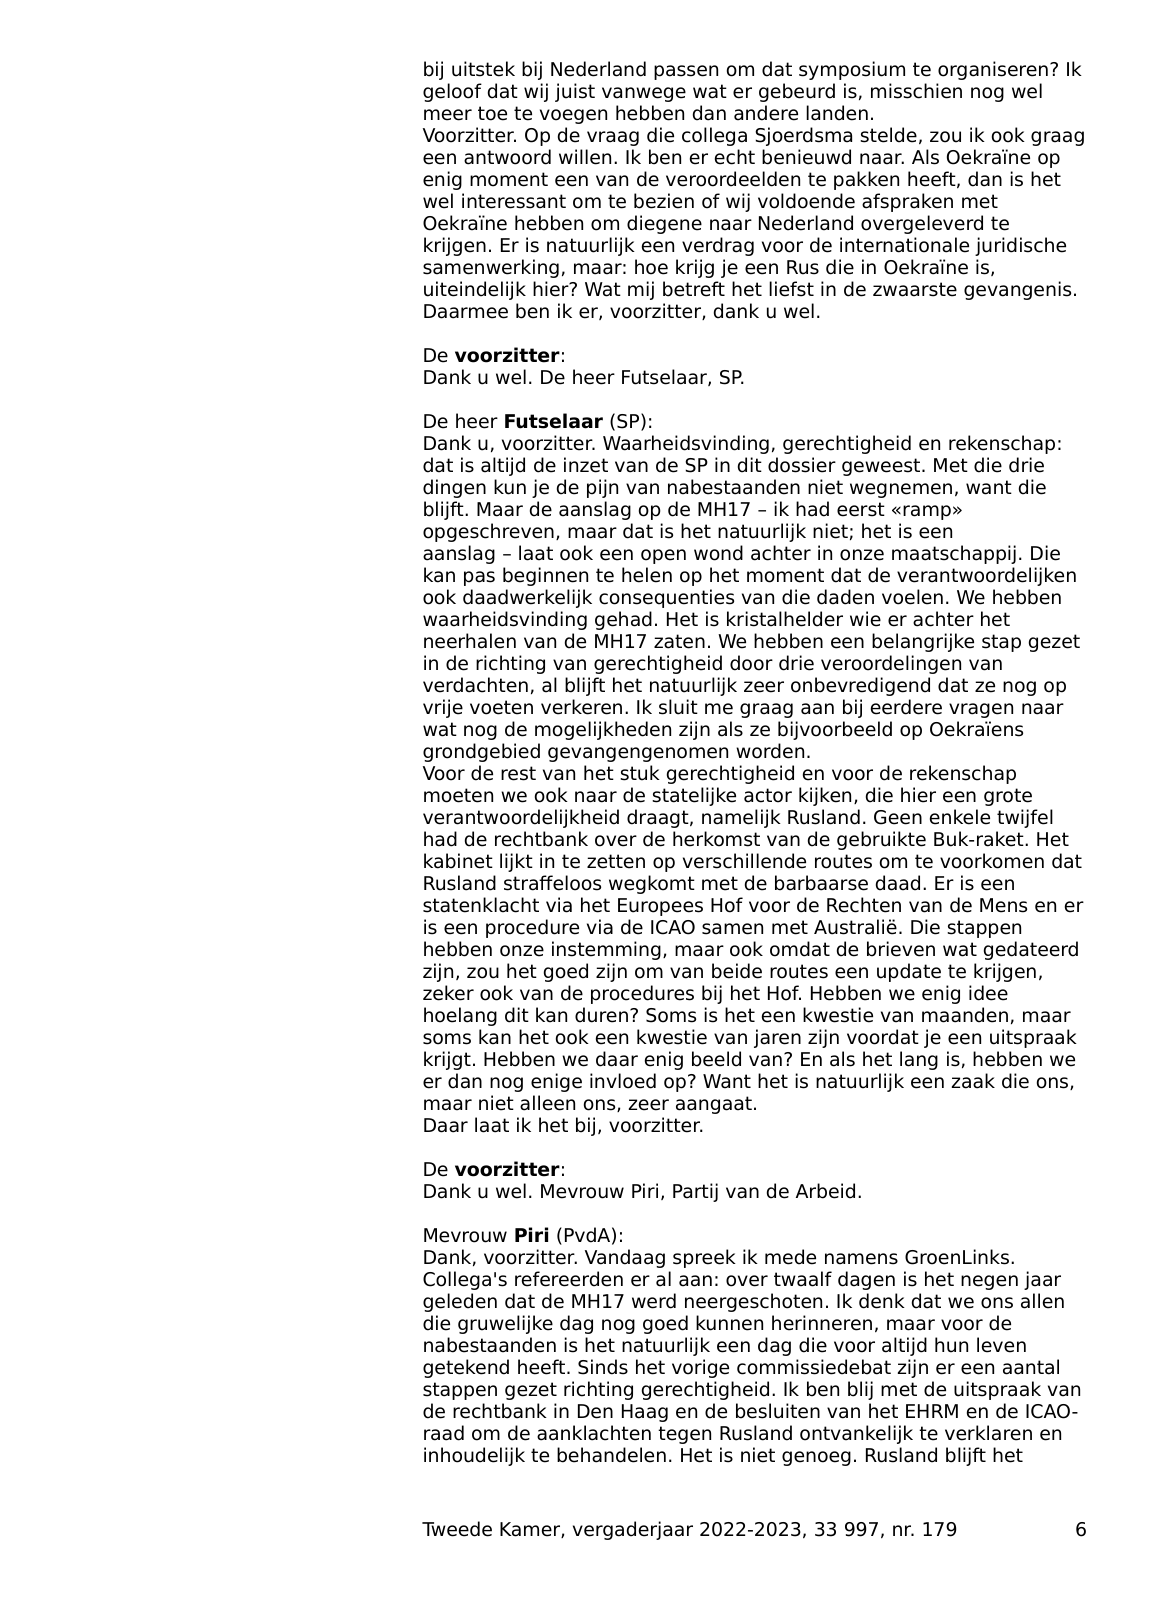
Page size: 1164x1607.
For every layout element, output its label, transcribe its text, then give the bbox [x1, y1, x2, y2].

text Daar laat ik het bij, voorzitter. [422, 1114, 1087, 1136]
text De heer Futselaar (SP): [422, 411, 1087, 433]
text Voorzitter. Op de vraag die collega Sjoerdsma stelde, zou ik ook graag een antwoord willen. Ik ben er echt benieuwd naar. Als Oekraïne op enig moment een van de veroordeelden te pakken heeft, dan is het wel interessant om te bezien of wij voldoende afspraken met Oekraïne hebben om diegene naar Nederland overgeleverd te krijgen. Er is natuurlijk een verdrag voor de internationale juridische samenwerking, maar: hoe krijg je een Rus die in Oekraïne is, uiteindelijk hier? Wat mij betreft het liefst in de zwaarste gevangenis. [422, 125, 1087, 301]
text De voorzitter: [422, 345, 1087, 367]
text Voor de rest van het stuk gerechtigheid en voor de rekenschap moeten we ook naar de statelijke actor kijken, die hier een grote verantwoordelijkheid draagt, namelijk Rusland. Geen enkele twijfel had de rechtbank over de herkomst van de gebruikte Buk-raket. Het kabinet lijkt in te zetten op verschillende routes om te voorkomen dat Rusland straffeloos wegkomt met de barbaarse daad. Er is een statenklacht via het Europees Hof voor de Rechten van de Mens en er is een procedure via de ICAO samen met Australië. Die stappen hebben onze instemming, maar ook omdat de brieven wat gedateerd zijn, zou het goed zijn om van beide routes een update te krijgen, zeker ook van de procedures bij het Hof. Hebben we enig idee hoelang dit kan duren? Soms is het een kwestie van maanden, maar soms kan het ook een kwestie van jaren zijn voordat je een uitspraak krijgt. Hebben we daar enig beeld van? En als het lang is, hebben we er dan nog enige invloed op? Want het is natuurlijk een zaak die ons, maar niet alleen ons, zeer aangaat. [422, 763, 1087, 1114]
text Dank, voorzitter. Vandaag spreek ik mede namens GroenLinks. Collega's refereerden er al aan: over twaalf dagen is het negen jaar geleden dat de MH17 werd neergeschoten. Ik denk dat we ons allen die gruwelijke dag nog goed kunnen herinneren, maar voor de nabestaanden is het natuurlijk een dag die voor altijd hun leven getekend heeft. Sinds het vorige commissiedebat zijn er een aantal stappen gezet richting gerechtigheid. Ik ben blij met de uitspraak van de rechtbank in Den Haag en de besluiten van het EHRM en de ICAO-raad om de aanklachten tegen Rusland ontvankelijk te verklaren en inhoudelijk te behandelen. Het is niet genoeg. Rusland blijft het [422, 1247, 1087, 1467]
text Dank u wel. Mevrouw Piri, Partij van de Arbeid. [422, 1181, 1087, 1203]
text bij uitstek bij Nederland passen om dat symposium te organiseren? Ik geloof dat wij juist vanwege wat er gebeurd is, misschien nog wel meer toe te voegen hebben dan andere landen. [422, 59, 1087, 125]
text Dank u, voorzitter. Waarheidsvinding, gerechtigheid en rekenschap: dat is altijd de inzet van de SP in dit dossier geweest. Met die drie dingen kun je de pijn van nabestaanden niet wegnemen, want die blijft. Maar de aanslag op de MH17 – ik had eerst «ramp» opgeschreven, maar dat is het natuurlijk niet; het is een aanslag – laat ook een open wond achter in onze maatschappij. Die kan pas beginnen te helen op het moment dat de verantwoordelijken ook daadwerkelijk consequenties van die daden voelen. We hebben waarheidsvinding gehad. Het is kristalhelder wie er achter het neerhalen van de MH17 zaten. We hebben een belangrijke stap gezet in de richting van gerechtigheid door drie veroordelingen van verdachten, al blijft het natuurlijk zeer onbevredigend dat ze nog op vrije voeten verkeren. Ik sluit me graag aan bij eerdere vragen naar wat nog de mogelijkheden zijn als ze bijvoorbeeld op Oekraïens grondgebied gevangengenomen worden. [422, 433, 1087, 763]
text De voorzitter: [422, 1159, 1087, 1181]
text Daarmee ben ik er, voorzitter, dank u wel. [422, 301, 1087, 323]
text Mevrouw Piri (PvdA): [422, 1225, 1087, 1247]
text Dank u wel. De heer Futselaar, SP. [422, 367, 1087, 389]
